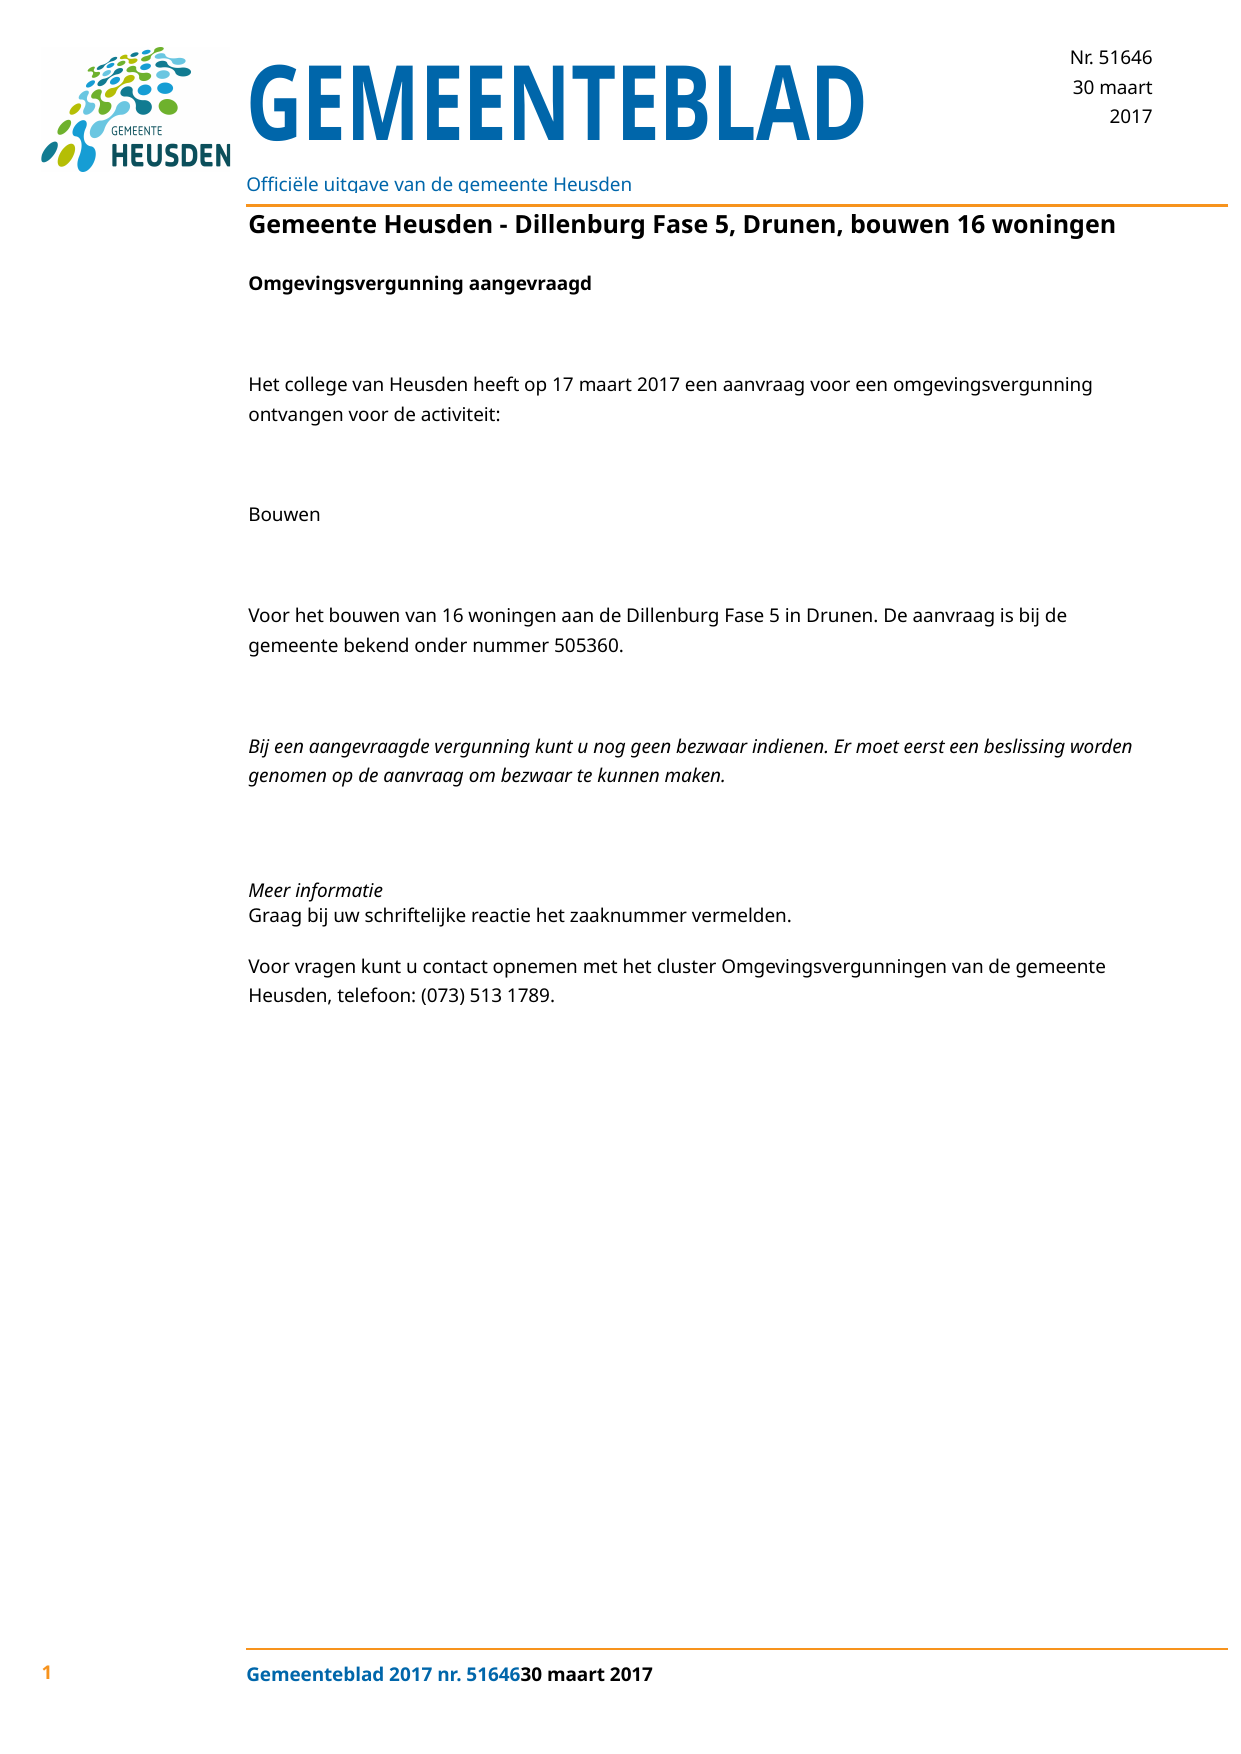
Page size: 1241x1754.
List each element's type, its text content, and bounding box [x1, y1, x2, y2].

text Het college van Heusden heeft op 17 maart 2017 een aanvraag voor een omgevingsvergunning ontvangen voor de activiteit: [248, 371, 1152, 426]
text Graag bij uw schriftelijke reactie het zaaknummer vermelden. [248, 902, 1152, 928]
text Bouwen [248, 502, 1152, 527]
text Voor vragen kunt u contact opnemen met het cluster Omgevingsvergunningen van de gemeente Heusden, telefoon: (073) 513 1789. [248, 953, 1152, 1008]
text Meer informatie [248, 877, 1152, 902]
text Omgevingsvergunning aangevraagd [248, 270, 1152, 296]
text Gemeente Heusden - Dillenburg Fase 5, Drunen, bouwen 16 woningen [248, 207, 1152, 241]
text Bij een aangevraagde vergunning kunt u nog geen bezwaar indienen. Er moet eerst een beslissing worden genomen op de aanvraag om bezwaar te kunnen maken. [248, 733, 1152, 788]
picture [41, 47, 231, 172]
text Voor het bouwen van 16 woningen aan de Dillenburg Fase 5 in Drunen. De aanvraag is bij de gemeente bekend onder nummer 505360. [248, 602, 1152, 658]
